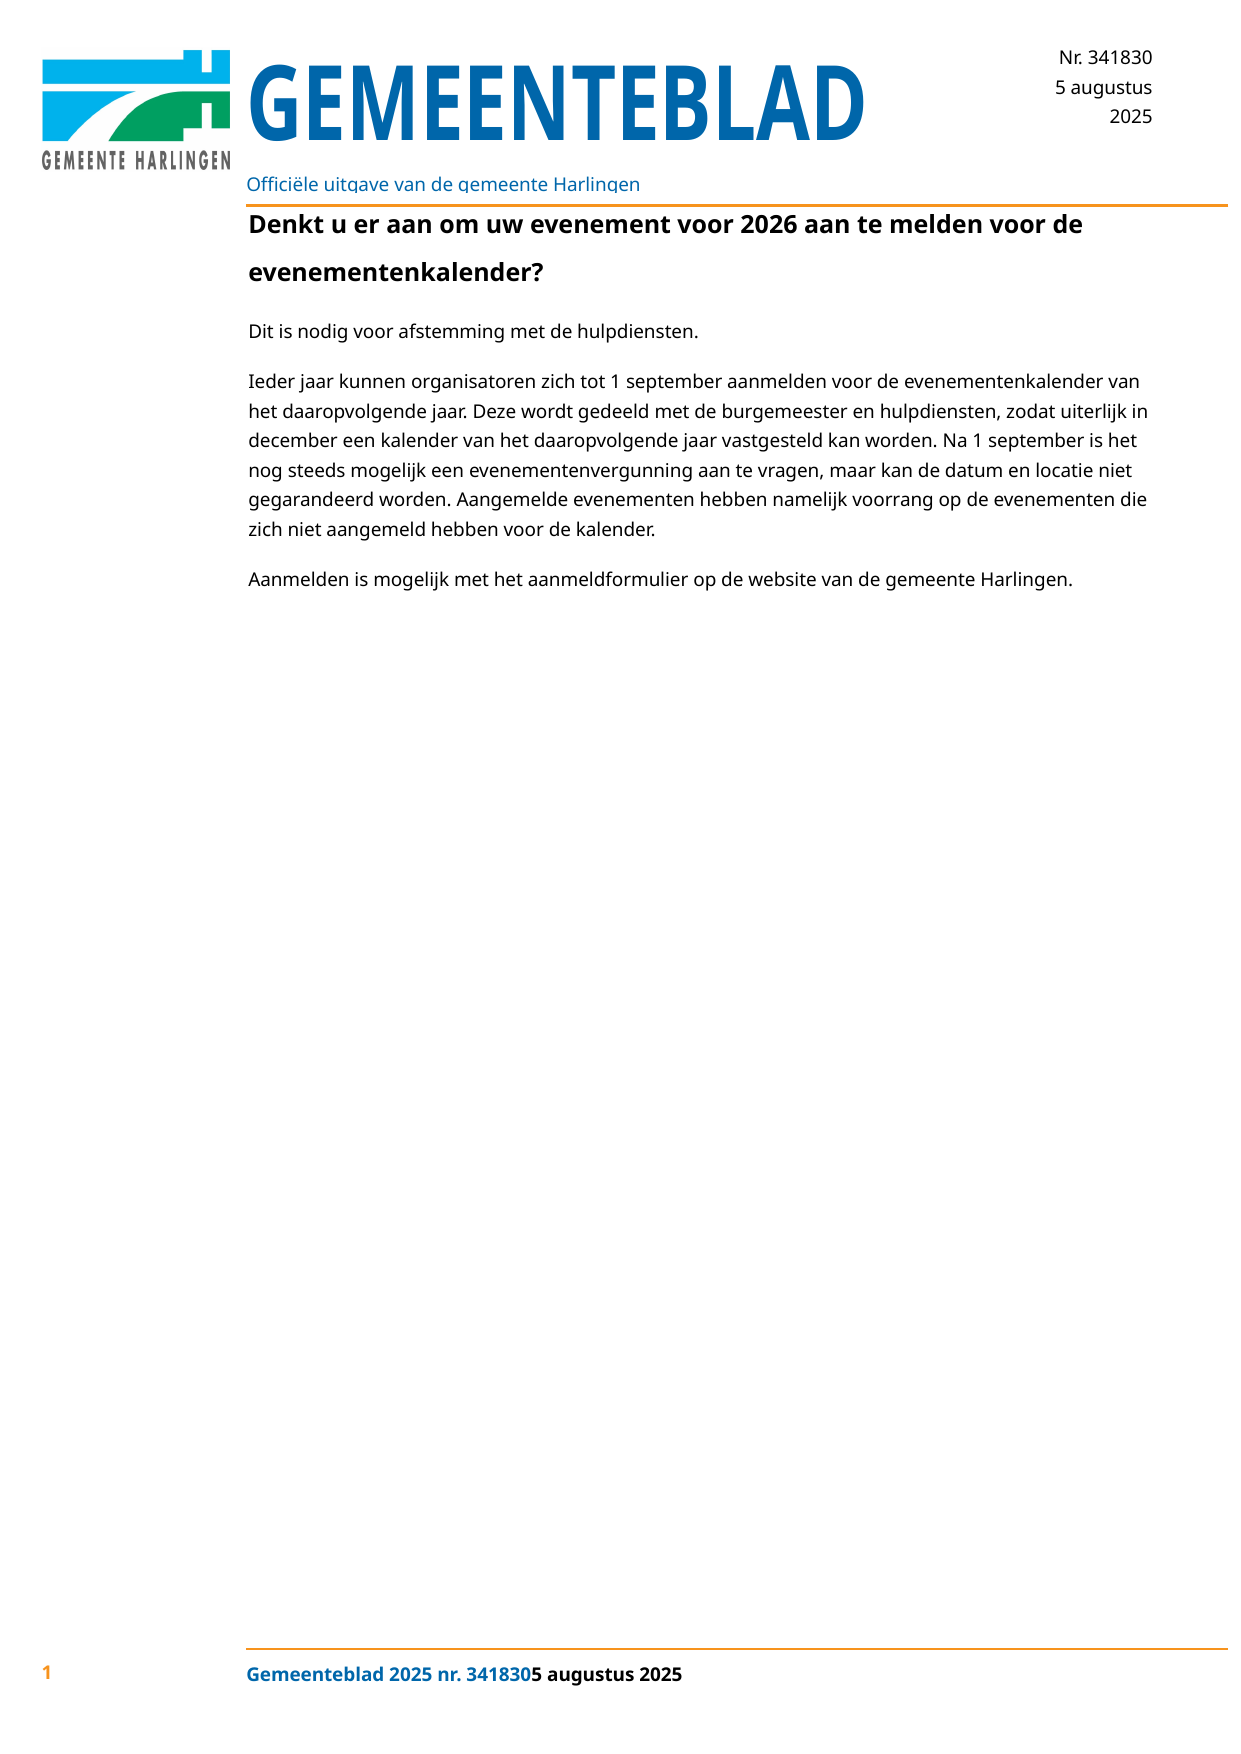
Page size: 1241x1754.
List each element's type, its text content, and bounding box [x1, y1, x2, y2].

picture [41, 47, 231, 172]
text Denkt u er aan om uw evenement voor 2026 aan te melden voor de evenementenkalender? [248, 207, 1152, 288]
text Aanmelden is mogelijk met het aanmeldformulier op de website van de gemeente Harlingen. [248, 567, 1152, 592]
text Dit is nodig voor afstemming met de hulpdiensten. [248, 318, 1152, 344]
text Ieder jaar kunnen organisatoren zich tot 1 september aanmelden voor de evenementenkalender van het daaropvolgende jaar. Deze wordt gedeeld met de burgemeester en hulpdiensten, zodat uiterlijk in december een kalender van het daaropvolgende jaar vastgesteld kan worden. Na 1 september is het nog steeds mogelijk een evenementenvergunning aan te vragen, maar kan de datum en locatie niet gegarandeerd worden. Aangemelde evenementen hebben namelijk voorrang op de evenementen die zich niet aangemeld hebben voor de kalender. [248, 368, 1152, 542]
